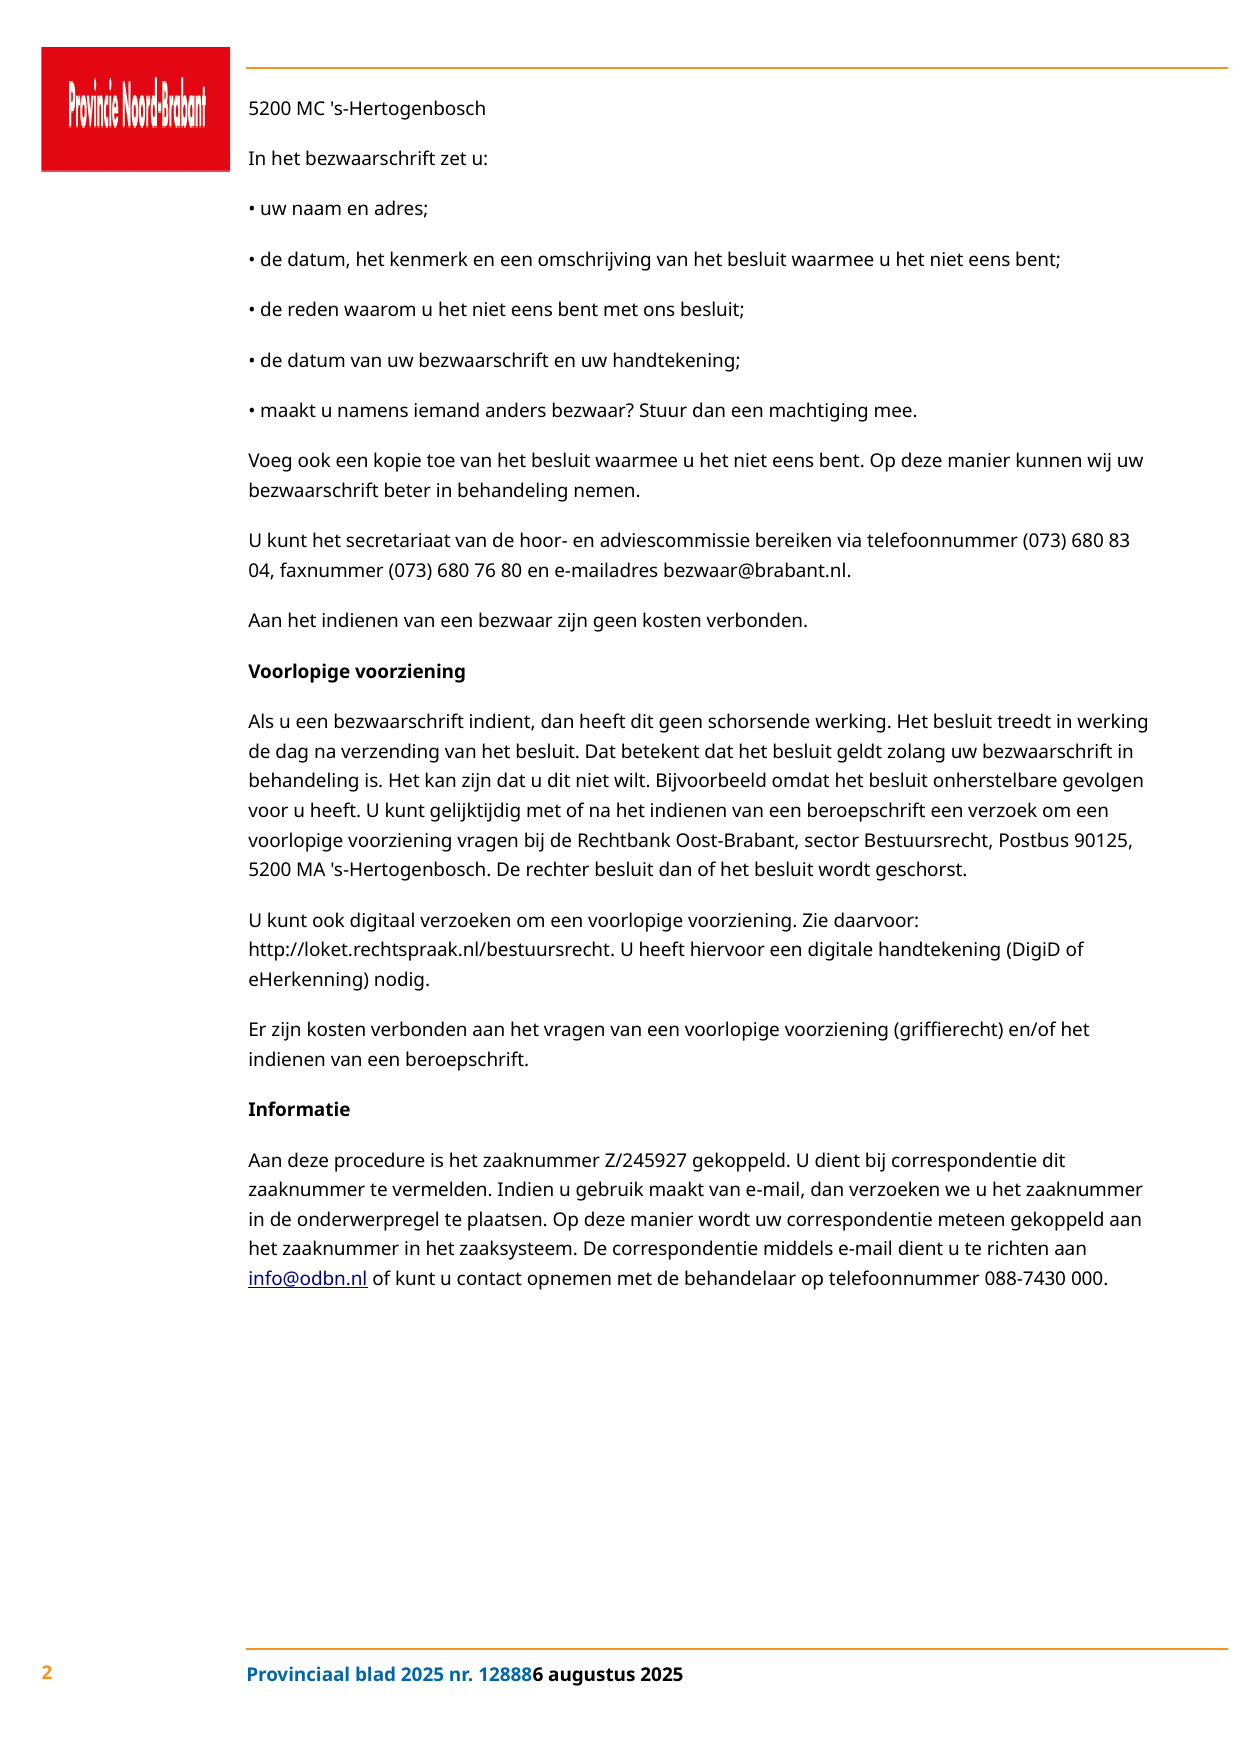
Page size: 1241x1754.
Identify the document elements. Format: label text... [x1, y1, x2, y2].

text • maakt u namens iemand anders bezwaar? Stuur dan een machtiging mee. [248, 397, 1152, 423]
text In het bezwaarschrift zet u: [248, 145, 1152, 171]
text • de reden waarom u het niet eens bent met ons besluit; [248, 296, 1152, 322]
text Voeg ook een kopie toe van het besluit waarmee u het niet eens bent. Op deze manier kunnen wij uw bezwaarschrift beter in behandeling nemen. [248, 448, 1152, 503]
text Aan deze procedure is het zaaknummer Z/245927 gekoppeld. U dient bij correspondentie dit zaaknummer te vermelden. Indien u gebruik maakt van e-mail, dan verzoeken we u het zaaknummer in de onderwerpregel te plaatsen. Op deze manier wordt uw correspondentie meteen gekoppeld aan het zaaknummer in het zaaksysteem. De correspondentie middels e-mail dient u te richten aan info@odbn.nl of kunt u contact opnemen met de behandelaar op telefoonnummer 088-7430 000. [248, 1147, 1152, 1291]
text 5200 MC 's‑Hertogenbosch [248, 95, 1152, 121]
text • uw naam en adres; [248, 196, 1152, 221]
text U kunt het secretariaat van de hoor- en adviescommissie bereiken via telefoonnummer (073) 680 83 04, faxnummer (073) 680 76 80 en e-mailadres bezwaar@brabant.nl. [248, 528, 1152, 583]
text Er zijn kosten verbonden aan het vragen van een voorlopige voorziening (griffierecht) en/of het indienen van een beroepschrift. [248, 1016, 1152, 1072]
text U kunt ook digitaal verzoeken om een voorlopige voorziening. Zie daarvoor: http://loket.rechtspraak.nl/bestuursrecht. U heeft hiervoor een digitale handtekening (DigiD of eHerkenning) nodig. [248, 907, 1152, 992]
text Aan het indienen van een bezwaar zijn geen kosten verbonden. [248, 608, 1152, 633]
text • de datum van uw bezwaarschrift en uw handtekening; [248, 347, 1152, 373]
text Voorlopige voorziening [248, 658, 1152, 684]
text • de datum, het kenmerk en een omschrijving van het besluit waarmee u het niet eens bent; [248, 246, 1152, 272]
text Als u een bezwaarschrift indient, dan heeft dit geen schorsende werking. Het besluit treedt in werking de dag na verzending van het besluit. Dat betekent dat het besluit geldt zolang uw bezwaarschrift in behandeling is. Het kan zijn dat u dit niet wilt. Bijvoorbeeld omdat het besluit onherstelbare gevolgen voor u heeft. U kunt gelijktijdig met of na het indienen van een beroepschrift een verzoek om een voorlopige voorziening vragen bij de Rechtbank Oost-Brabant, sector Bestuursrecht, Postbus 90125, 5200 MA 's‑Hertogenbosch. De rechter besluit dan of het besluit wordt geschorst. [248, 708, 1152, 882]
text Informatie [248, 1096, 1152, 1122]
picture [41, 47, 231, 172]
